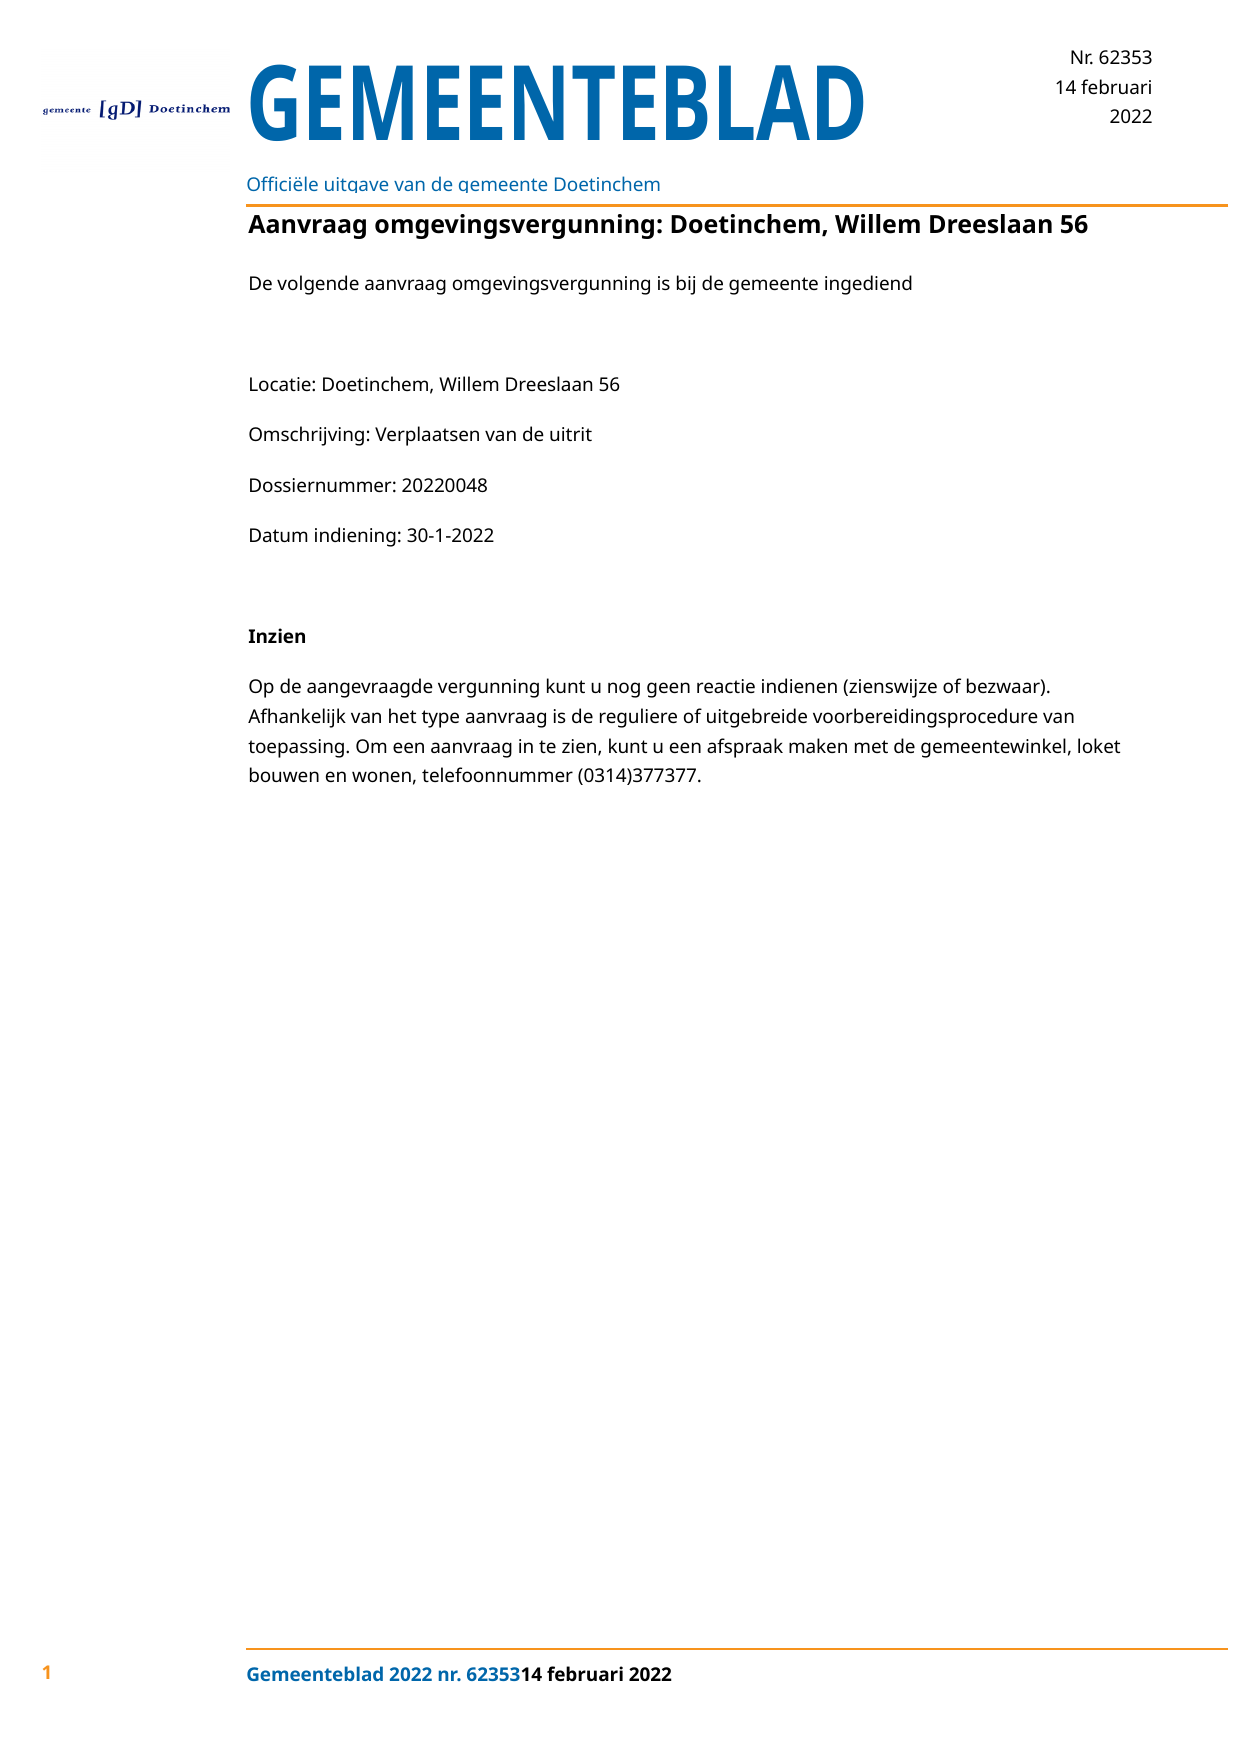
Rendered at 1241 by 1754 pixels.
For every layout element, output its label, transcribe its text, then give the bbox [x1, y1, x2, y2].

text Locatie: Doetinchem, Willem Dreeslaan 56 [248, 371, 1152, 397]
text Omschrijving: Verplaatsen van de uitrit [248, 422, 1152, 447]
text Datum indiening: 30-1-2022 [248, 522, 1152, 548]
picture [41, 47, 231, 172]
text Aanvraag omgevingsvergunning: Doetinchem, Willem Dreeslaan 56 [248, 207, 1152, 241]
text Dossiernummer: 20220048 [248, 472, 1152, 498]
text De volgende aanvraag omgevingsvergunning is bij de gemeente ingediend [248, 270, 1152, 296]
text Inzien [248, 623, 1152, 649]
text Op de aangevraagde vergunning kunt u nog geen reactie indienen (zienswijze of bezwaar). Afhankelijk van het type aanvraag is de reguliere of uitgebreide voorbereidingsprocedure van toepassing. Om een aanvraag in te zien, kunt u een afspraak maken met de gemeentewinkel, loket bouwen en wonen, telefoonnummer (0314)377377. [248, 674, 1152, 788]
